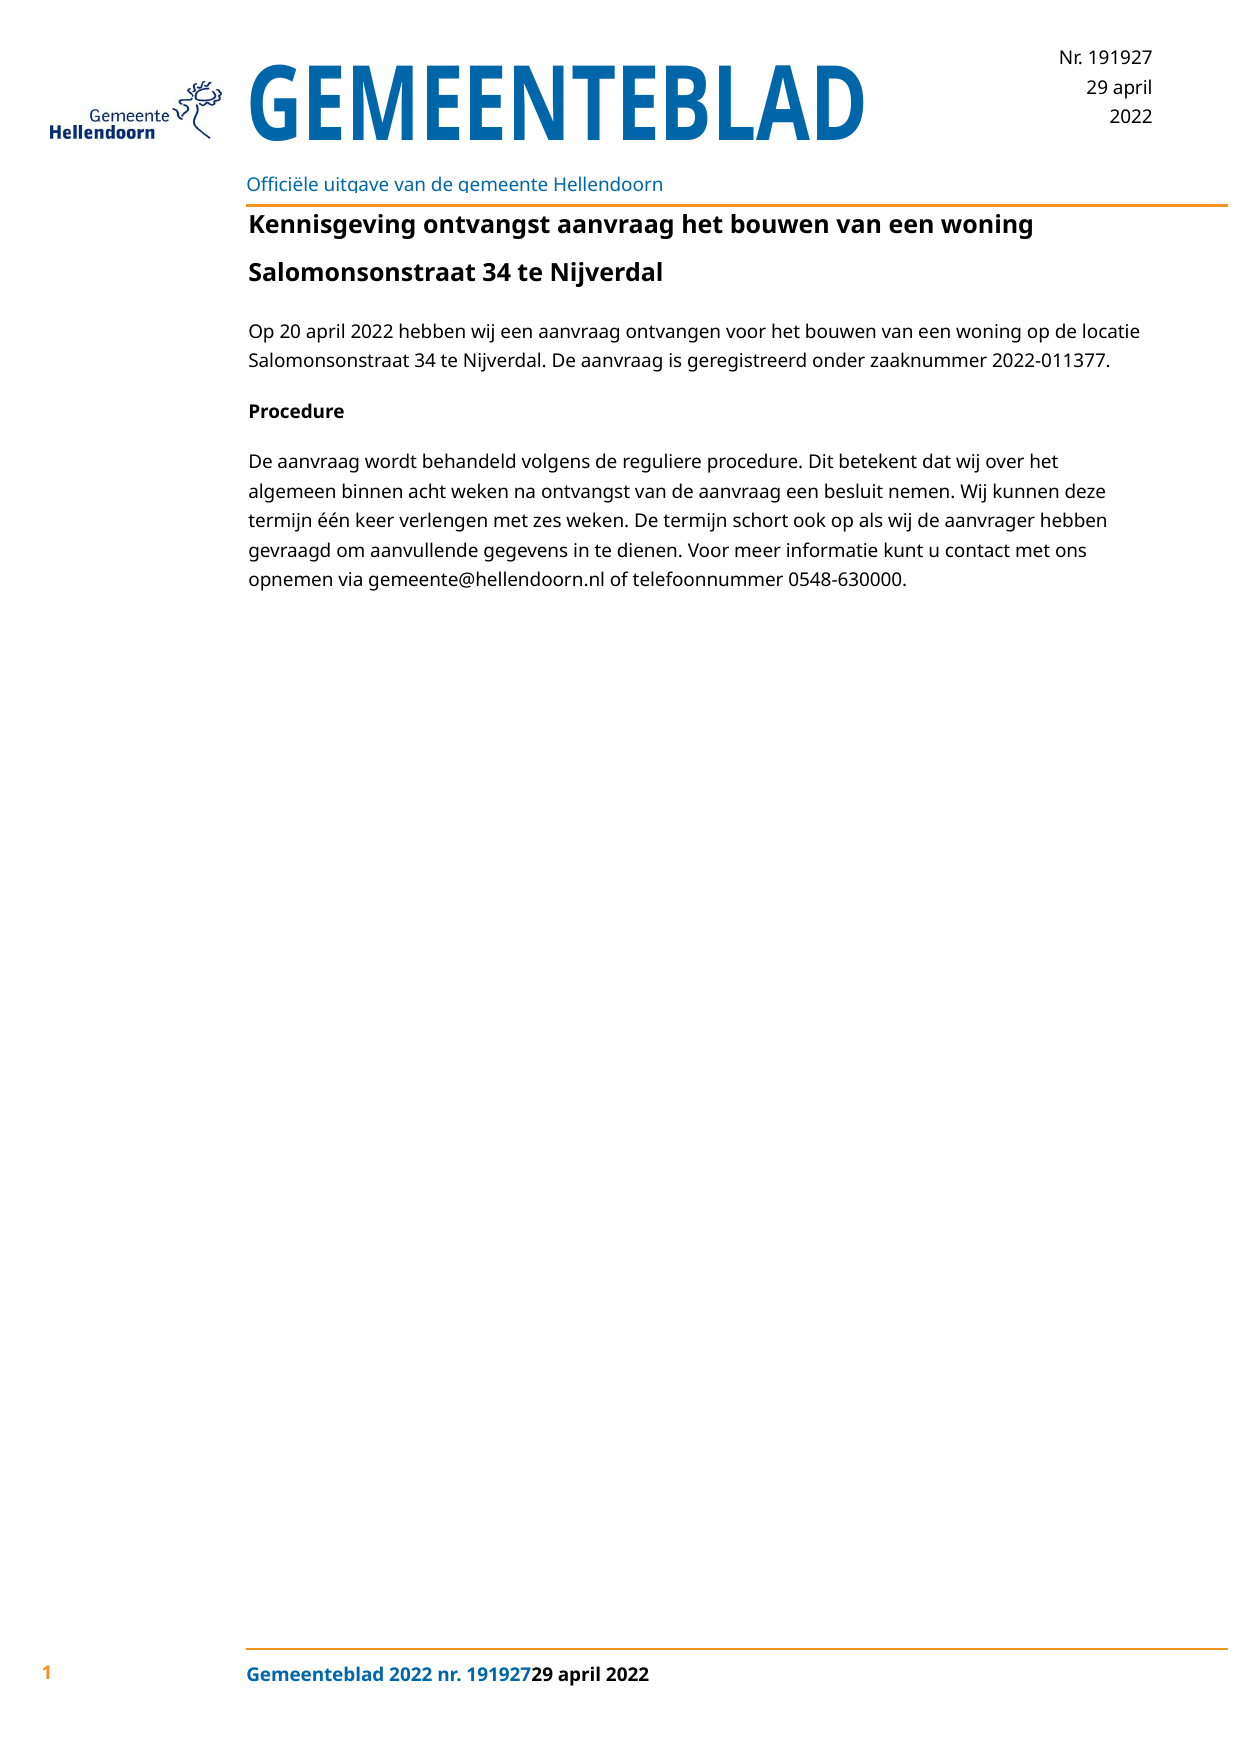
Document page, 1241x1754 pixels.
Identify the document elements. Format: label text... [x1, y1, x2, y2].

text Op 20 april 2022 hebben wij een aanvraag ontvangen voor het bouwen van een woning op de locatie Salomonsonstraat 34 te Nijverdal. De aanvraag is geregistreerd onder zaaknummer 2022-011377. [248, 318, 1152, 373]
text Kennisgeving ontvangst aanvraag het bouwen van een woning Salomonsonstraat 34 te Nijverdal [248, 207, 1152, 288]
text De aanvraag wordt behandeld volgens de reguliere procedure. Dit betekent dat wij over het algemeen binnen acht weken na ontvangst van de aanvraag een besluit nemen. Wij kunnen deze termijn één keer verlengen met zes weken. De termijn schort ook op als wij de aanvrager hebben gevraagd om aanvullende gegevens in te dienen. Voor meer informatie kunt u contact met ons opnemen via gemeente@hellendoorn.nl of telefoonnummer 0548-630000. [248, 448, 1152, 592]
text Procedure [248, 398, 1152, 424]
picture [41, 47, 231, 172]
